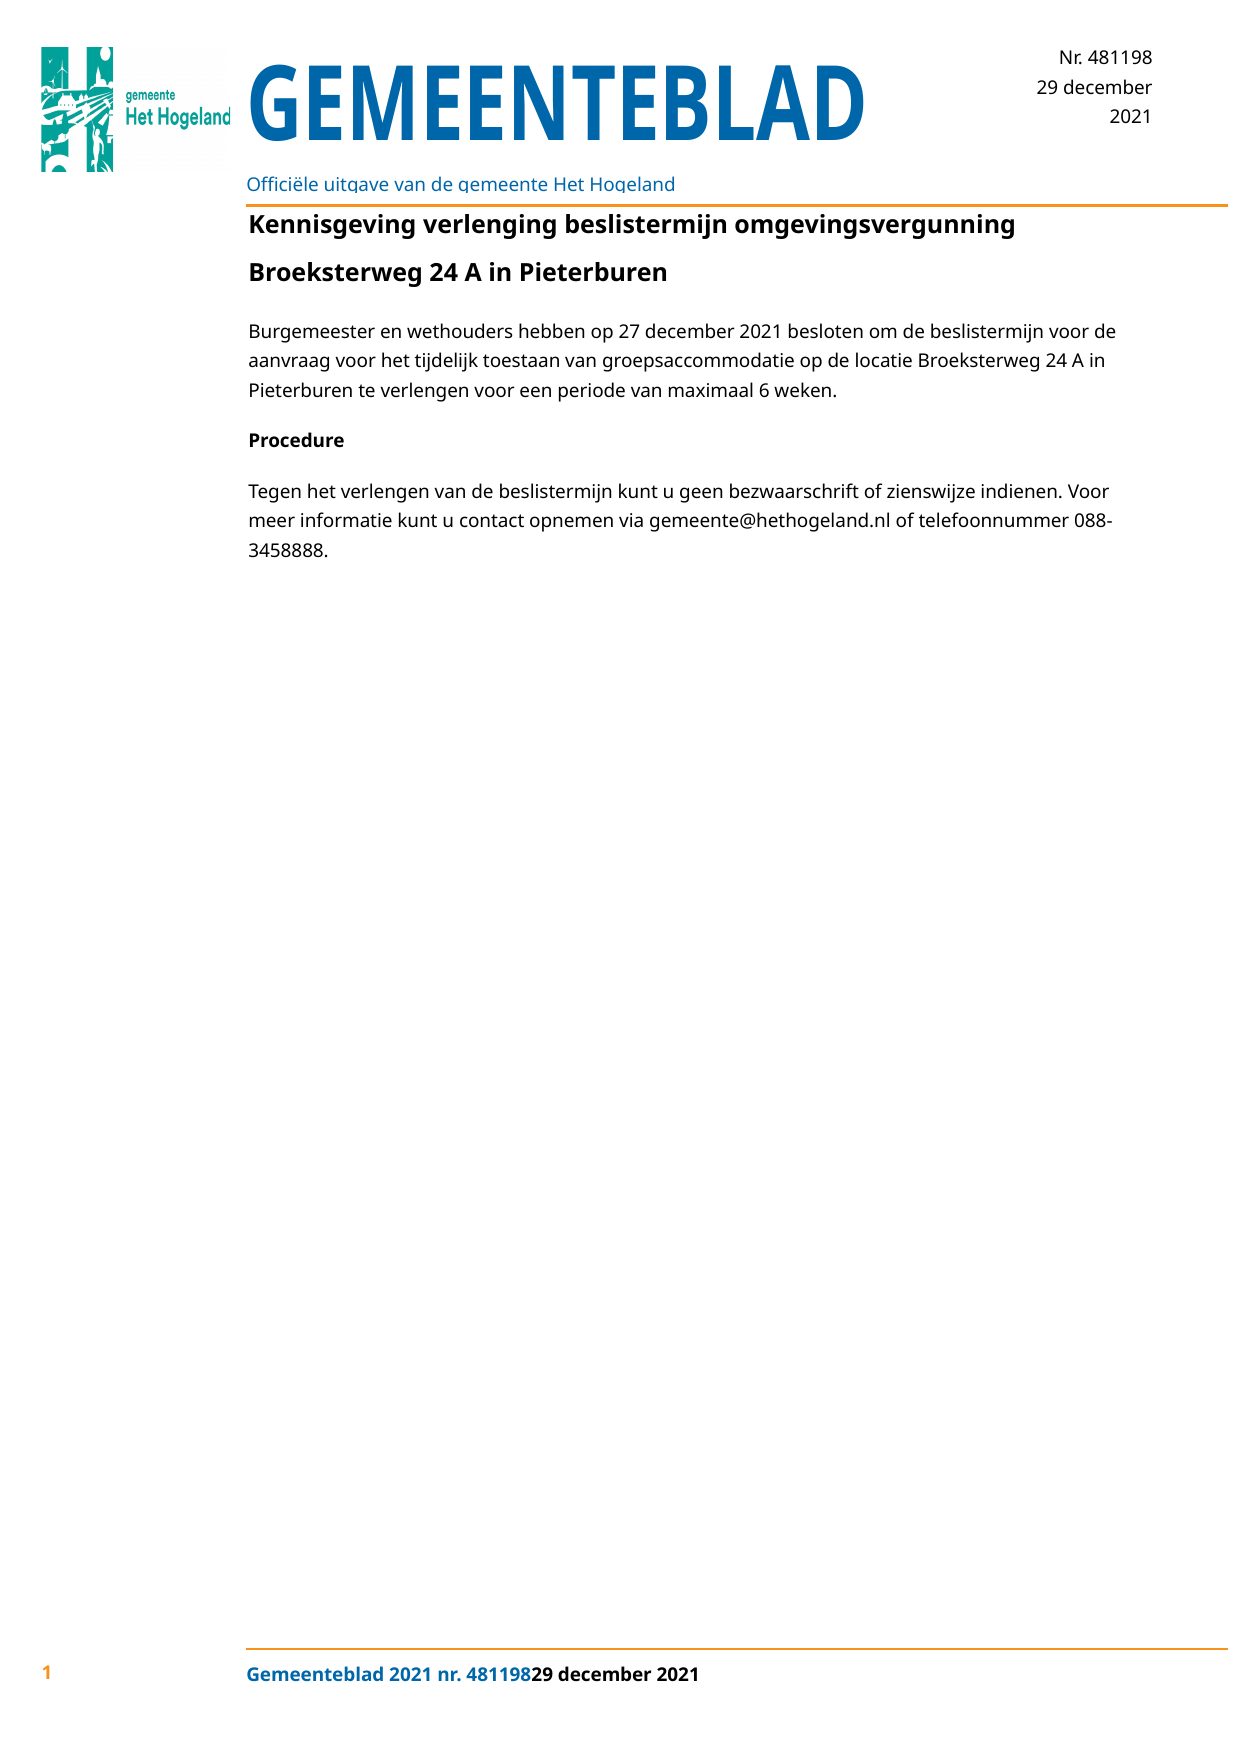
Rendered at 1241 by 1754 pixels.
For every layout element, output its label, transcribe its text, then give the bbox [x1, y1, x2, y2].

text Kennisgeving verlenging beslistermijn omgevingsvergunning Broeksterweg 24 A in Pieterburen [248, 207, 1152, 288]
text Procedure [248, 427, 1152, 453]
picture [41, 47, 231, 172]
text Tegen het verlengen van de beslistermijn kunt u geen bezwaarschrift of zienswijze indienen. Voor meer informatie kunt u contact opnemen via gemeente@hethogeland.nl of telefoonnummer 088-3458888. [248, 478, 1152, 563]
text Burgemeester en wethouders hebben op 27 december 2021 besloten om de beslistermijn voor de aanvraag voor het tijdelijk toestaan van groepsaccommodatie op de locatie Broeksterweg 24 A in Pieterburen te verlengen voor een periode van maximaal 6 weken. [248, 318, 1152, 403]
